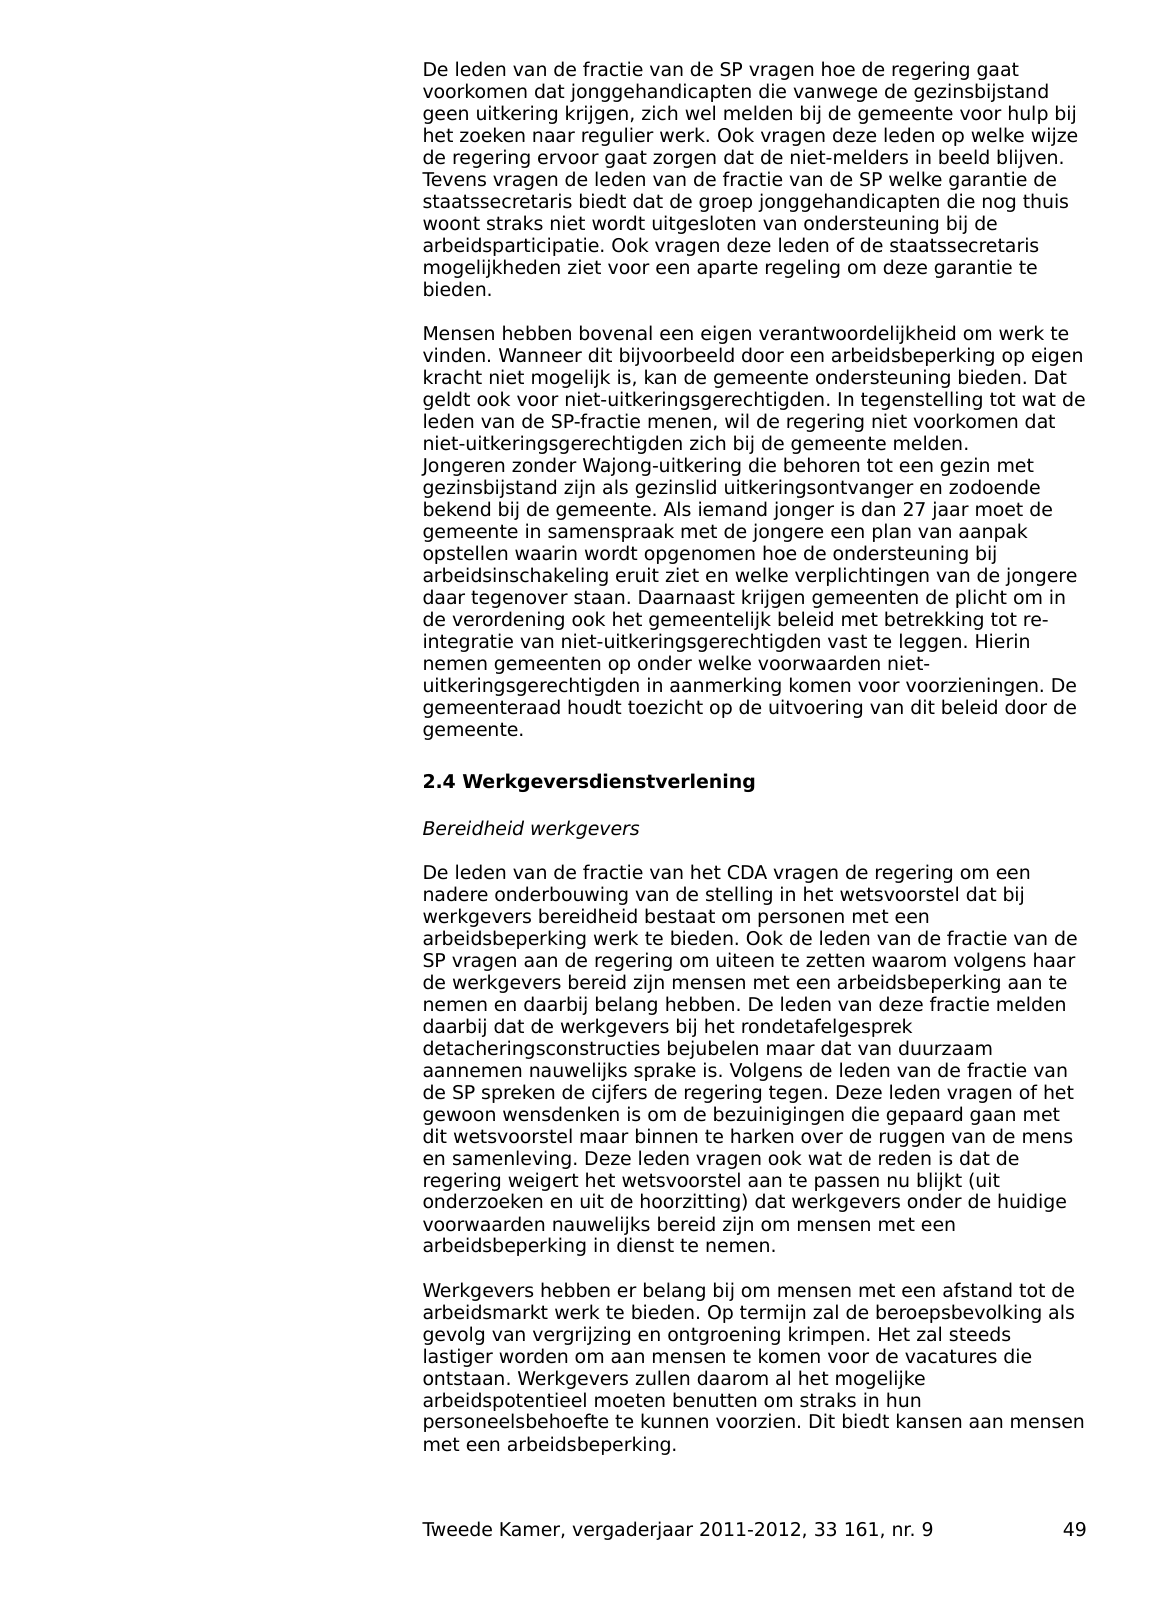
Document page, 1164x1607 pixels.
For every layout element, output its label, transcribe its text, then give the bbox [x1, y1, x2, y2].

text De leden van de fractie van het CDA vragen de regering om een nadere onderbouwing van de stelling in het wetsvoorstel dat bij werkgevers bereidheid bestaat om personen met een arbeidsbeperking werk te bieden. Ook de leden van de fractie van de SP vragen aan de regering om uiteen te zetten waarom volgens haar de werkgevers bereid zijn mensen met een arbeidsbeperking aan te nemen en daarbij belang hebben. De leden van deze fractie melden daarbij dat de werkgevers bij het rondetafelgesprek detacheringsconstructies bejubelen maar dat van duurzaam aannemen nauwelijks sprake is. Volgens de leden van de fractie van de SP spreken de cijfers de regering tegen. Deze leden vragen of het gewoon wensdenken is om de bezuinigingen die gepaard gaan met dit wetsvoorstel maar binnen te harken over de ruggen van de mens en samenleving. Deze leden vragen ook wat de reden is dat de regering weigert het wetsvoorstel aan te passen nu blijkt (uit onderzoeken en uit de hoorzitting) dat werkgevers onder de huidige voorwaarden nauwelijks bereid zijn om mensen met een arbeidsbeperking in dienst te nemen. [422, 862, 1087, 1257]
subtitle 2.4 Werkgeversdienstverlening [422, 771, 1087, 793]
subtitle Bereidheid werkgevers [422, 818, 1087, 839]
text De leden van de fractie van de SP vragen hoe de regering gaat voorkomen dat jonggehandicapten die vanwege de gezinsbijstand geen uitkering krijgen, zich wel melden bij de gemeente voor hulp bij het zoeken naar regulier werk. Ook vragen deze leden op welke wijze de regering ervoor gaat zorgen dat de niet-melders in beeld blijven. Tevens vragen de leden van de fractie van de SP welke garantie de staatssecretaris biedt dat de groep jonggehandicapten die nog thuis woont straks niet wordt uitgesloten van ondersteuning bij de arbeidsparticipatie. Ook vragen deze leden of de staatssecretaris mogelijkheden ziet voor een aparte regeling om deze garantie te bieden. [422, 59, 1087, 301]
text Werkgevers hebben er belang bij om mensen met een afstand tot de arbeidsmarkt werk te bieden. Op termijn zal de beroepsbevolking als gevolg van vergrijzing en ontgroening krimpen. Het zal steeds lastiger worden om aan mensen te komen voor de vacatures die ontstaan. Werkgevers zullen daarom al het mogelijke arbeidspotentieel moeten benutten om straks in hun personeelsbehoefte te kunnen voorzien. Dit biedt kansen aan mensen met een arbeidsbeperking. [422, 1279, 1087, 1455]
text Jongeren zonder Wajong-uitkering die behoren tot een gezin met gezinsbijstand zijn als gezinslid uitkeringsontvanger en zodoende bekend bij de gemeente. Als iemand jonger is dan 27 jaar moet de gemeente in samenspraak met de jongere een plan van aanpak opstellen waarin wordt opgenomen hoe de ondersteuning bij arbeidsinschakeling eruit ziet en welke verplichtingen van de jongere daar tegenover staan. Daarnaast krijgen gemeenten de plicht om in de verordening ook het gemeentelijk beleid met betrekking tot re-integratie van niet-uitkeringsgerechtigden vast te leggen. Hierin nemen gemeenten op onder welke voorwaarden niet-uitkeringsgerechtigden in aanmerking komen voor voorzieningen. De gemeenteraad houdt toezicht op de uitvoering van dit beleid door de gemeente. [422, 455, 1087, 741]
text Mensen hebben bovenal een eigen verantwoordelijkheid om werk te vinden. Wanneer dit bijvoorbeeld door een arbeidsbeperking op eigen kracht niet mogelijk is, kan de gemeente ondersteuning bieden. Dat geldt ook voor niet-uitkeringsgerechtigden. In tegenstelling tot wat de leden van de SP-fractie menen, wil de regering niet voorkomen dat niet-uitkeringsgerechtigden zich bij de gemeente melden. [422, 323, 1087, 455]
